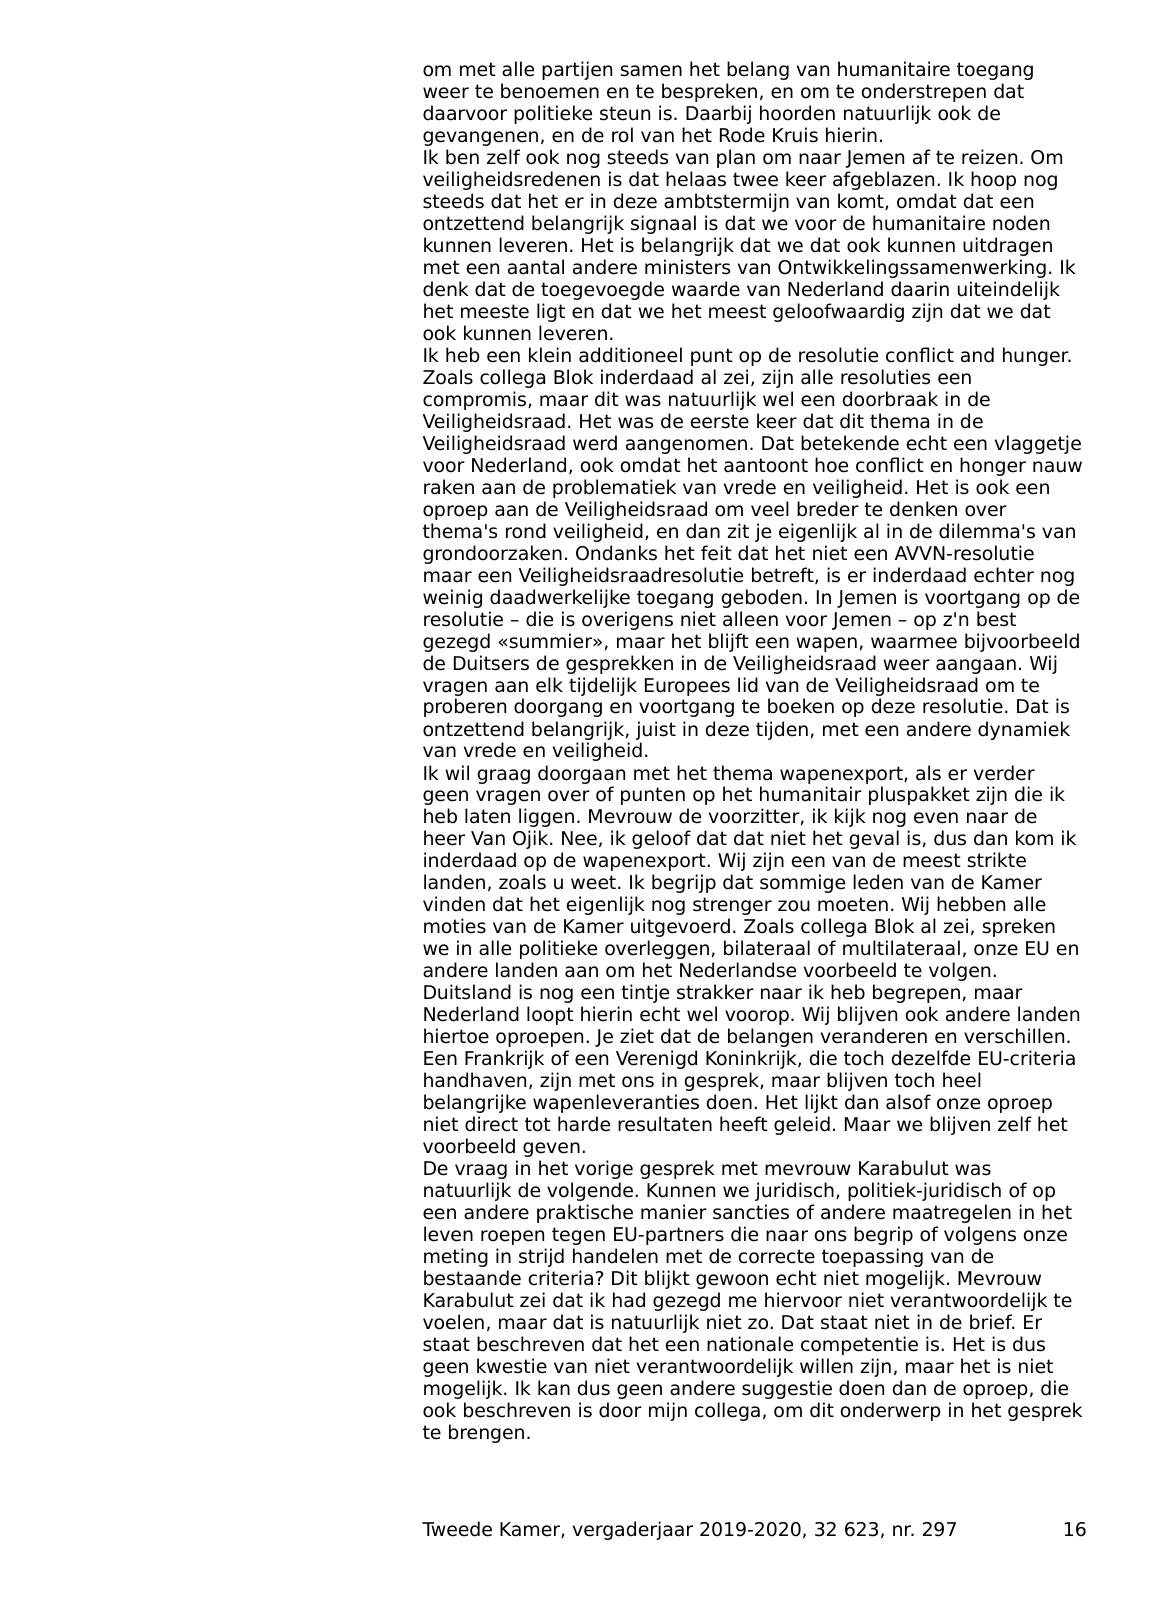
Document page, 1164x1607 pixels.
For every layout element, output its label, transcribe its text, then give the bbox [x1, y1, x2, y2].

text De vraag in het vorige gesprek met mevrouw Karabulut was natuurlijk de volgende. Kunnen we juridisch, politiek-juridisch of op een andere praktische manier sancties of andere maatregelen in het leven roepen tegen EU-partners die naar ons begrip of volgens onze meting in strijd handelen met de correcte toepassing van de bestaande criteria? Dit blijkt gewoon echt niet mogelijk. Mevrouw Karabulut zei dat ik had gezegd me hiervoor niet verantwoordelijk te voelen, maar dat is natuurlijk niet zo. Dat staat niet in de brief. Er staat beschreven dat het een nationale competentie is. Het is dus geen kwestie van niet verantwoordelijk willen zijn, maar het is niet mogelijk. Ik kan dus geen andere suggestie doen dan de oproep, die ook beschreven is door mijn collega, om dit onderwerp in het gesprek te brengen. [422, 1158, 1087, 1444]
text Ik wil graag doorgaan met het thema wapenexport, als er verder geen vragen over of punten op het humanitair pluspakket zijn die ik heb laten liggen. Mevrouw de voorzitter, ik kijk nog even naar de heer Van Ojik. Nee, ik geloof dat dat niet het geval is, dus dan kom ik inderdaad op de wapenexport. Wij zijn een van de meest strikte landen, zoals u weet. Ik begrijp dat sommige leden van de Kamer vinden dat het eigenlijk nog strenger zou moeten. Wij hebben alle moties van de Kamer uitgevoerd. Zoals collega Blok al zei, spreken we in alle politieke overleggen, bilateraal of multilateraal, onze EU en andere landen aan om het Nederlandse voorbeeld te volgen. Duitsland is nog een tintje strakker naar ik heb begrepen, maar Nederland loopt hierin echt wel voorop. Wij blijven ook andere landen hiertoe oproepen. Je ziet dat de belangen veranderen en verschillen. Een Frankrijk of een Verenigd Koninkrijk, die toch dezelfde EU-criteria handhaven, zijn met ons in gesprek, maar blijven toch heel belangrijke wapenleveranties doen. Het lijkt dan alsof onze oproep niet direct tot harde resultaten heeft geleid. Maar we blijven zelf het voorbeeld geven. [422, 762, 1087, 1158]
text om met alle partijen samen het belang van humanitaire toegang weer te benoemen en te bespreken, en om te onderstrepen dat daarvoor politieke steun is. Daarbij hoorden natuurlijk ook de gevangenen, en de rol van het Rode Kruis hierin. [422, 59, 1087, 147]
text Ik heb een klein additioneel punt op de resolutie conflict and hunger. Zoals collega Blok inderdaad al zei, zijn alle resoluties een compromis, maar dit was natuurlijk wel een doorbraak in de Veiligheidsraad. Het was de eerste keer dat dit thema in de Veiligheidsraad werd aangenomen. Dat betekende echt een vlaggetje voor Nederland, ook omdat het aantoont hoe conflict en honger nauw raken aan de problematiek van vrede en veiligheid. Het is ook een oproep aan de Veiligheidsraad om veel breder te denken over thema's rond veiligheid, en dan zit je eigenlijk al in de dilemma's van grondoorzaken. Ondanks het feit dat het niet een AVVN-resolutie maar een Veiligheidsraadresolutie betreft, is er inderdaad echter nog weinig daadwerkelijke toegang geboden. In Jemen is voortgang op de resolutie – die is overigens niet alleen voor Jemen – op z'n best gezegd «summier», maar het blijft een wapen, waarmee bijvoorbeeld de Duitsers de gesprekken in de Veiligheidsraad weer aangaan. Wij vragen aan elk tijdelijk Europees lid van de Veiligheidsraad om te proberen doorgang en voortgang te boeken op deze resolutie. Dat is ontzettend belangrijk, juist in deze tijden, met een andere dynamiek van vrede en veiligheid. [422, 345, 1087, 762]
text Ik ben zelf ook nog steeds van plan om naar Jemen af te reizen. Om veiligheidsredenen is dat helaas twee keer afgeblazen. Ik hoop nog steeds dat het er in deze ambtstermijn van komt, omdat dat een ontzettend belangrijk signaal is dat we voor de humanitaire noden kunnen leveren. Het is belangrijk dat we dat ook kunnen uitdragen met een aantal andere ministers van Ontwikkelingssamenwerking. Ik denk dat de toegevoegde waarde van Nederland daarin uiteindelijk het meeste ligt en dat we het meest geloofwaardig zijn dat we dat ook kunnen leveren. [422, 147, 1087, 345]
